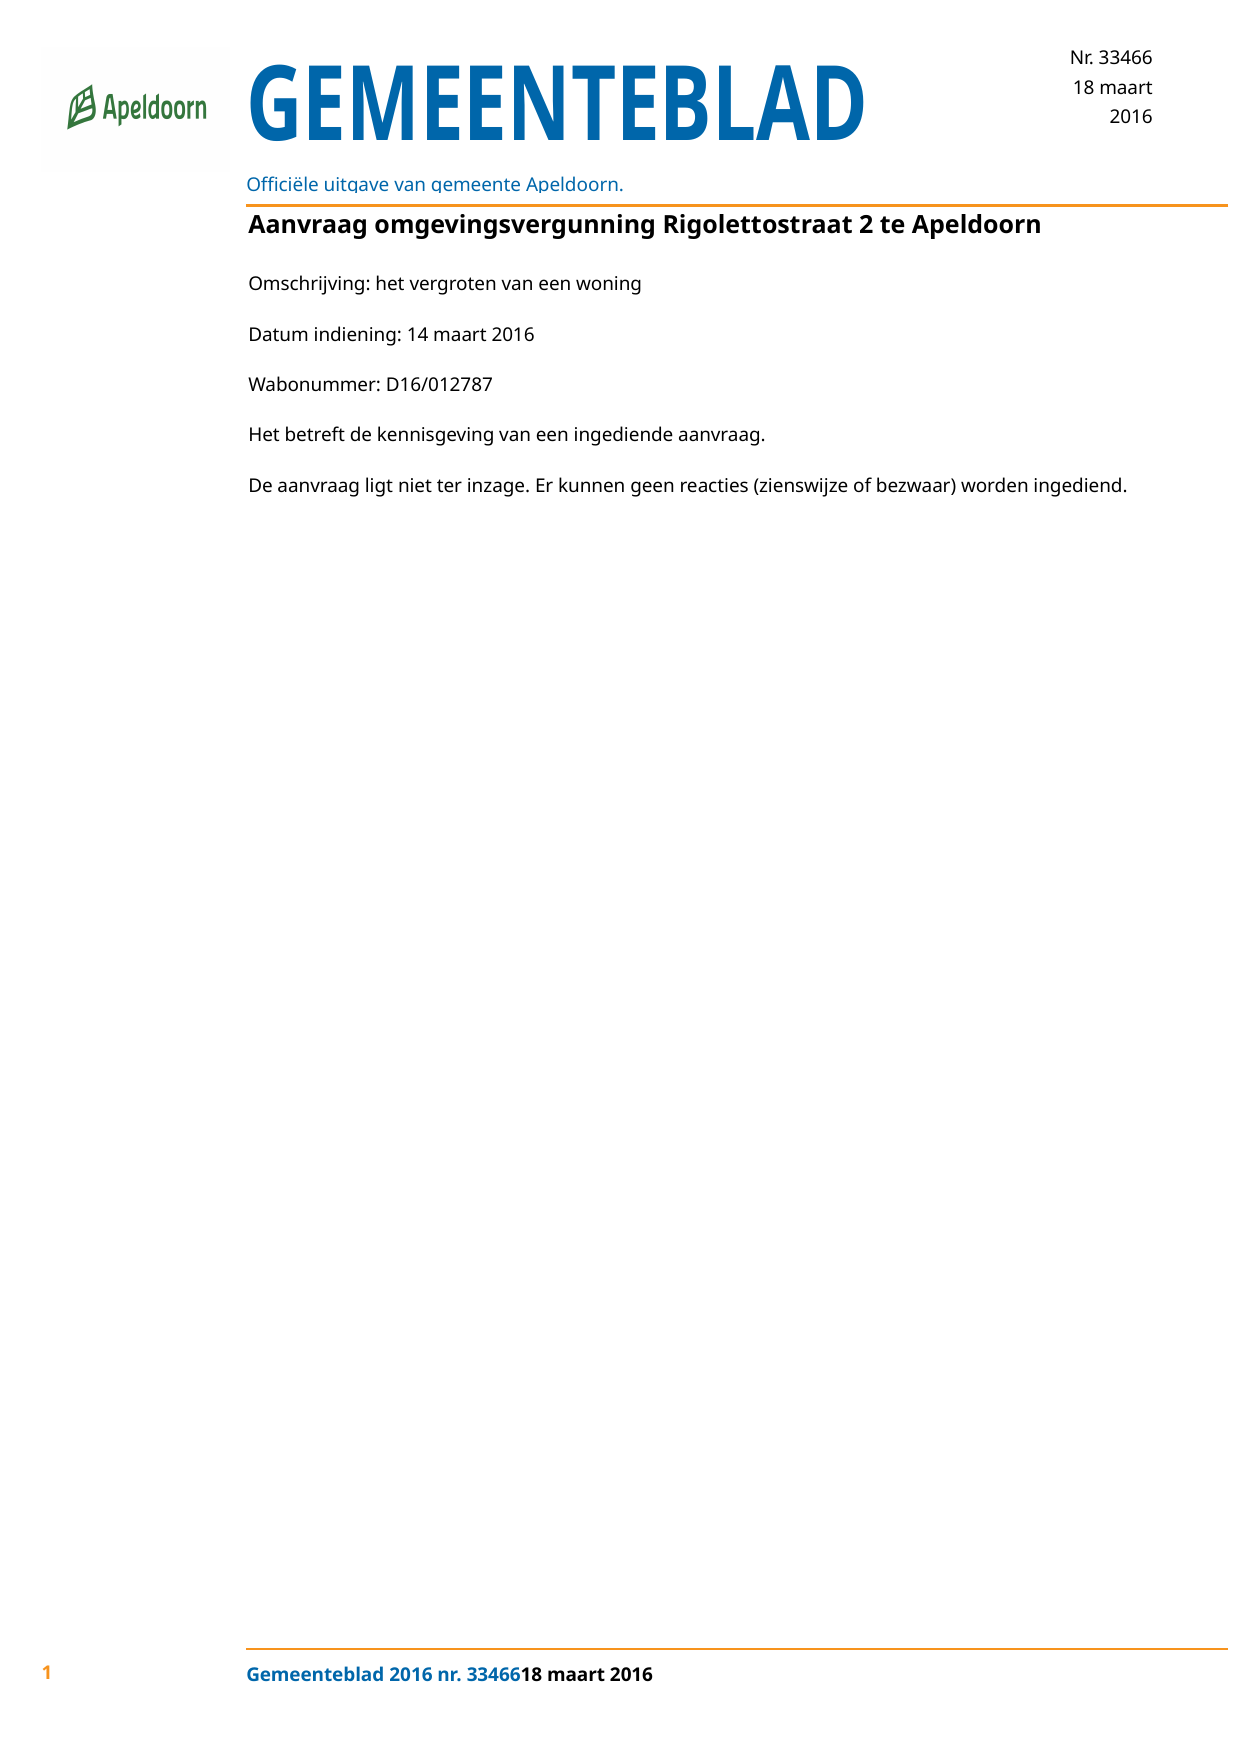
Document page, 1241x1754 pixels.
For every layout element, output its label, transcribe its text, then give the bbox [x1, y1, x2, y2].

text Het betreft de kennisgeving van een ingediende aanvraag. [248, 422, 1152, 447]
text Wabonummer: D16/012787 [248, 371, 1152, 397]
text De aanvraag ligt niet ter inzage. Er kunnen geen reacties (zienswijze of bezwaar) worden ingediend. [248, 472, 1152, 498]
text Omschrijving: het vergroten van een woning [248, 270, 1152, 296]
picture [41, 47, 231, 172]
text Aanvraag omgevingsvergunning Rigolettostraat 2 te Apeldoorn [248, 207, 1152, 241]
text Datum indiening: 14 maart 2016 [248, 321, 1152, 346]
